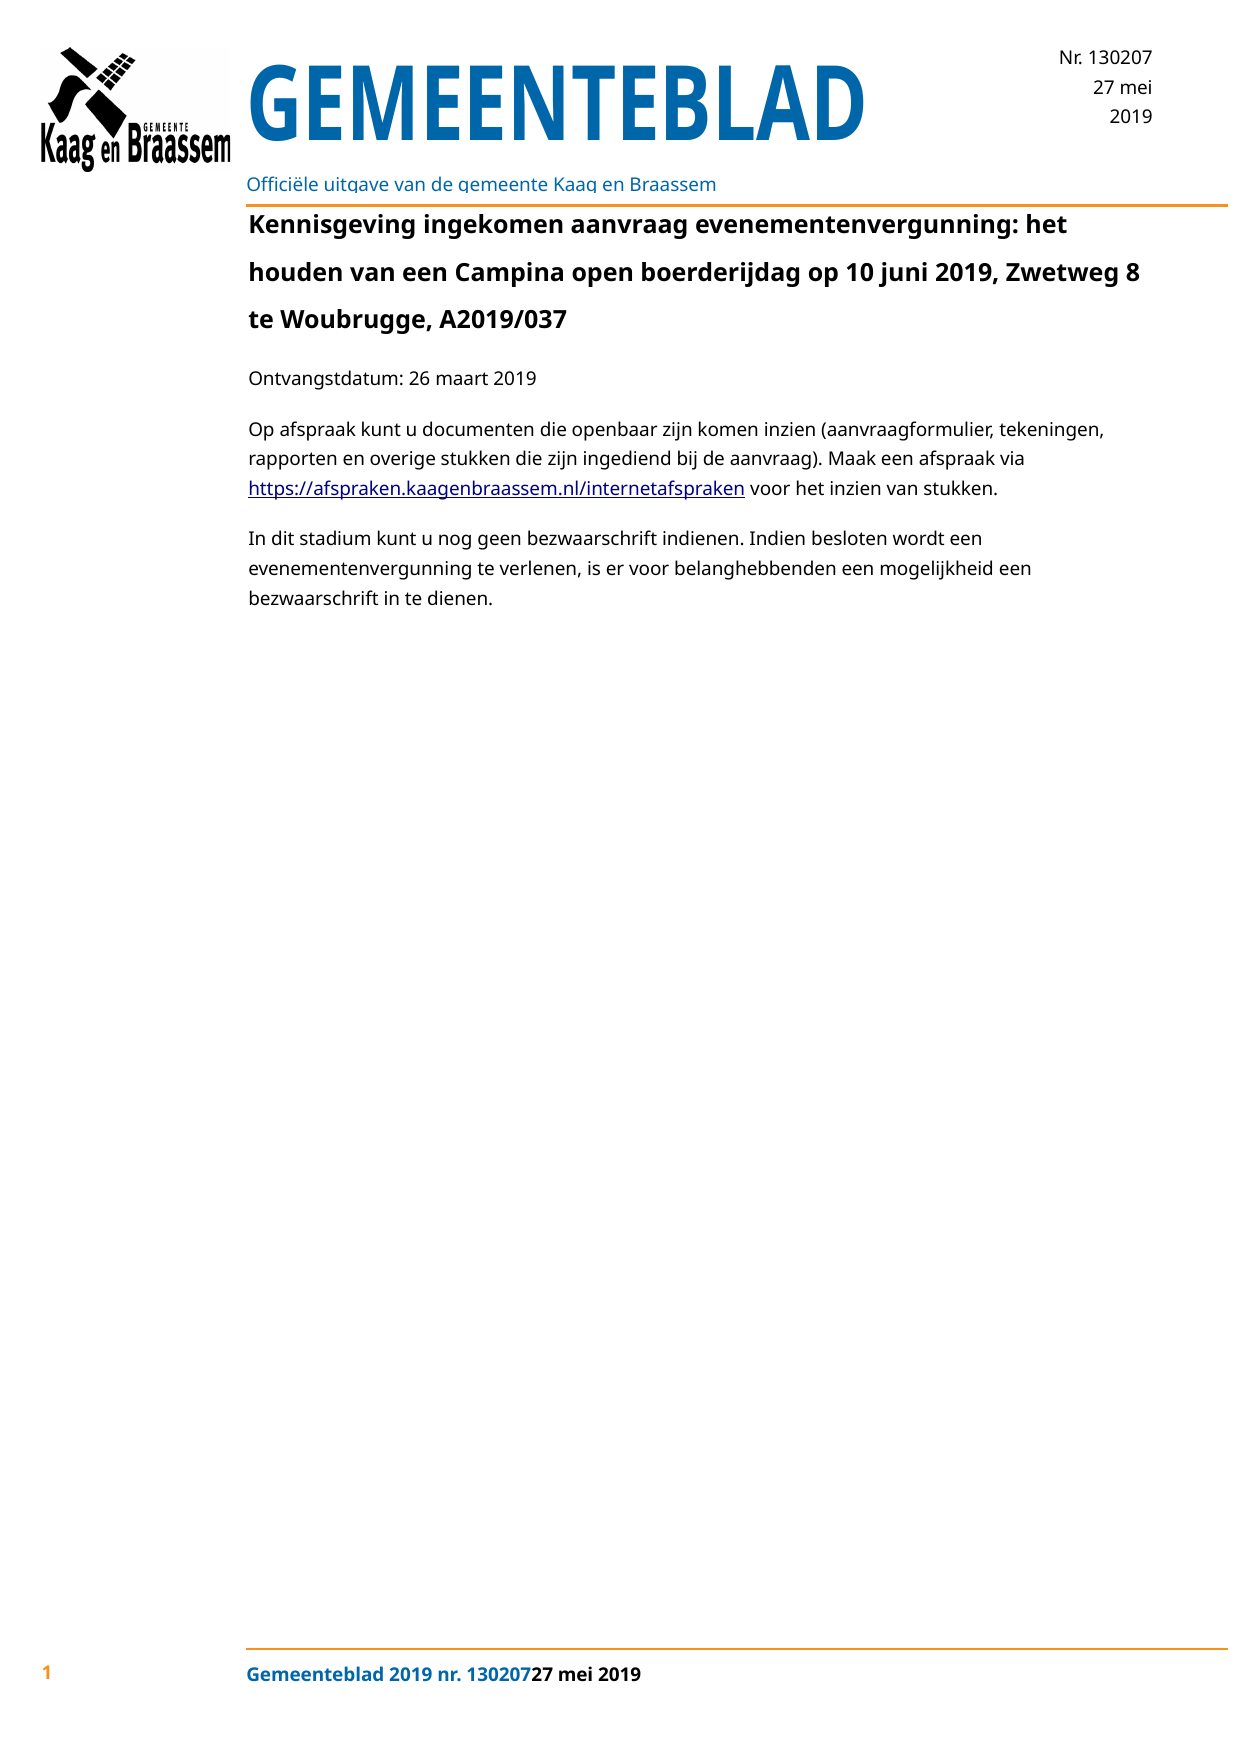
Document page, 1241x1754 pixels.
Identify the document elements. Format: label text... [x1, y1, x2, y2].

text In dit stadium kunt u nog geen bezwaarschrift indienen. Indien besloten wordt een evenementenvergunning te verlenen, is er voor belanghebbenden een mogelijkheid een bezwaarschrift in te dienen. [248, 526, 1152, 610]
text Ontvangstdatum: 26 maart 2019 [248, 366, 1152, 391]
text Op afspraak kunt u documenten die openbaar zijn komen inzien (aanvraagformulier, tekeningen, rapporten en overige stukken die zijn ingediend bij de aanvraag). Maak een afspraak via https://afspraken.kaagenbraassem.nl/internetafspraken voor het inzien van stukken. [248, 416, 1152, 501]
picture [41, 47, 231, 172]
text Kennisgeving ingekomen aanvraag evenementenvergunning: het houden van een Campina open boerderijdag op 10 juni 2019, Zwetweg 8 te Woubrugge, A2019/037 [248, 207, 1152, 336]
